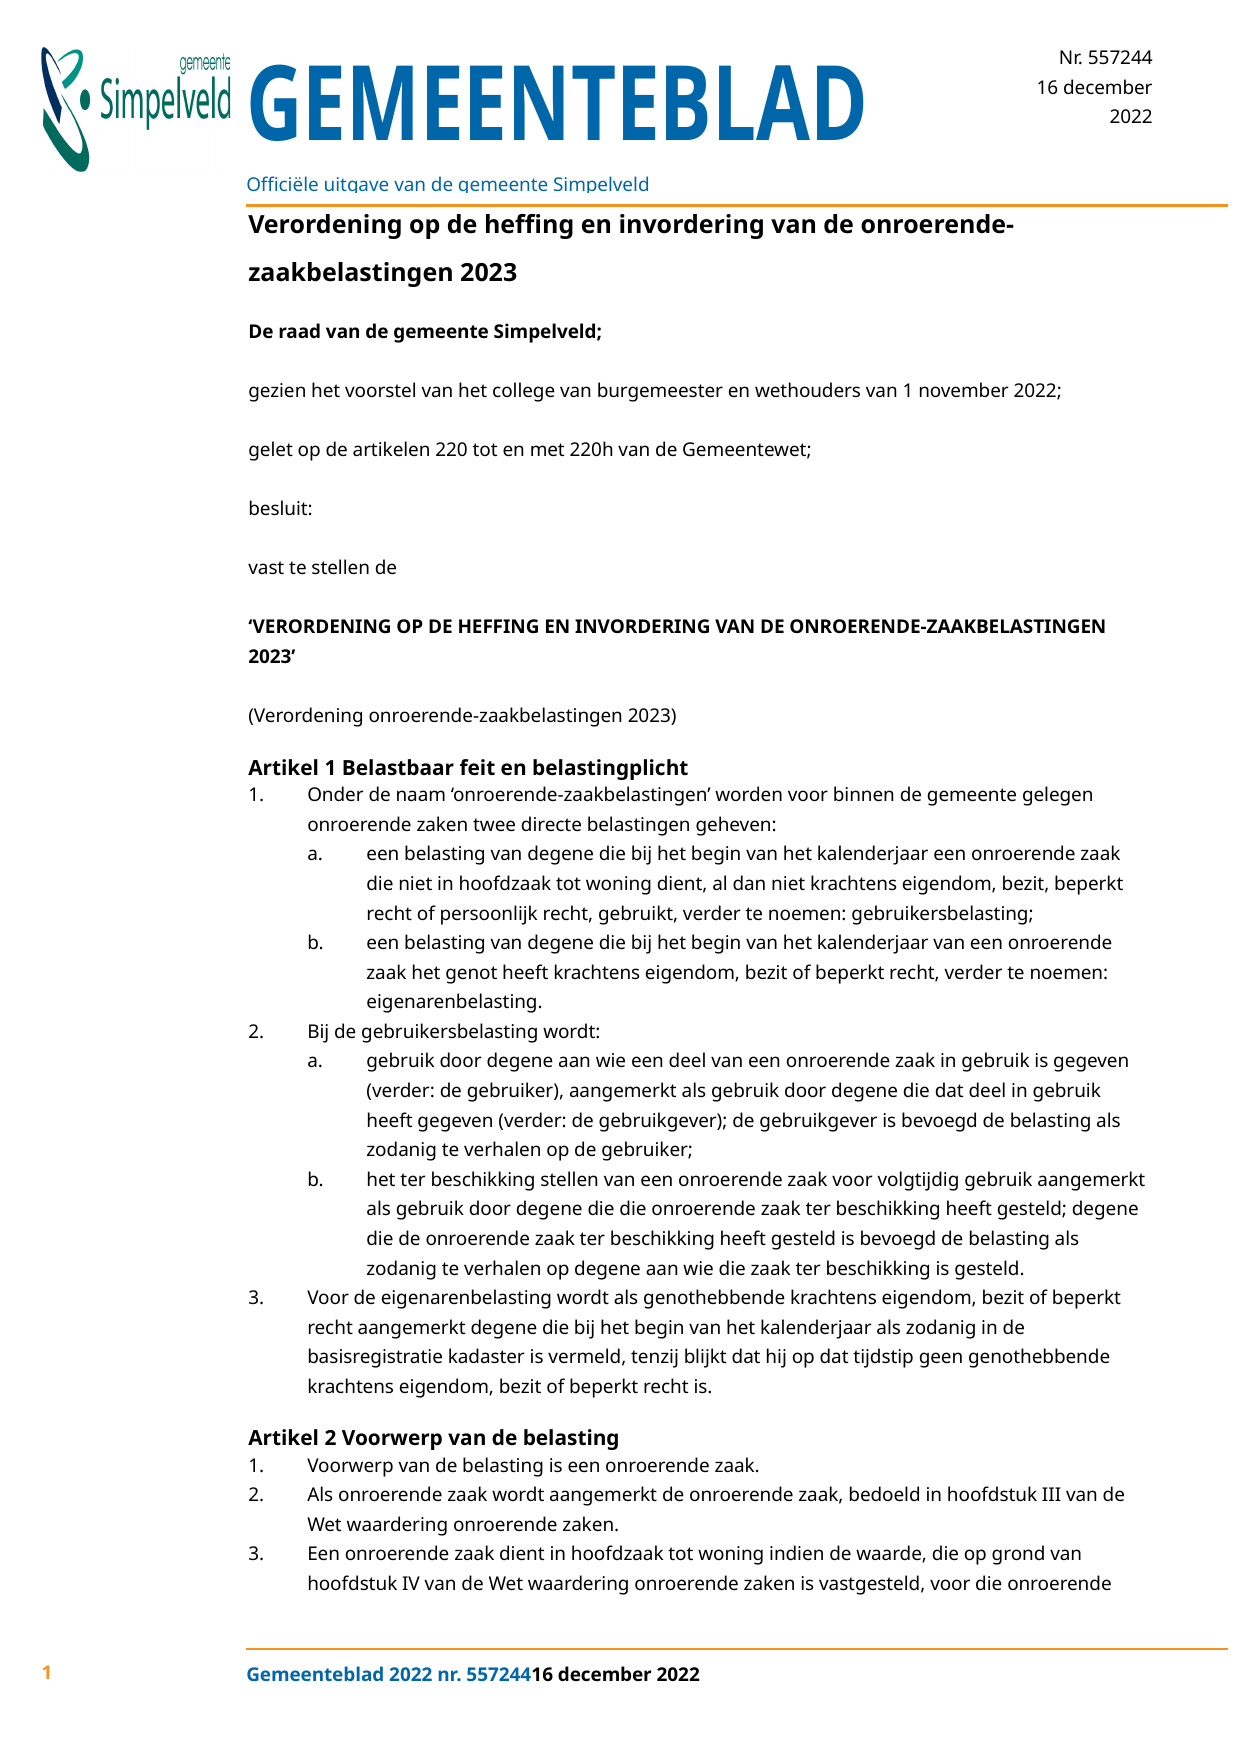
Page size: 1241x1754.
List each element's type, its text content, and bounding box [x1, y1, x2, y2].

text Artikel 2 Voorwerp van de belasting [248, 1423, 1152, 1452]
list gebruik door degene aan wie een deel van een onroerende zaak in gebruik is gegeven (verder: de gebruiker), aangemerkt als gebruik door degene die dat deel in gebruik heeft gegeven (verder: de gebruikgever); de gebruikgever is bevoegd de belasting als zodanig te verhalen op de gebruiker; [307, 1048, 1152, 1162]
list Als onroerende zaak wordt aangemerkt de onroerende zaak, bedoeld in hoofdstuk III van de Wet waardering onroerende zaken. [248, 1481, 1152, 1537]
text (Verordening onroerende-zaakbelastingen 2023) [248, 702, 1152, 728]
list het ter beschikking stellen van een onroerende zaak voor volgtijdig gebruik aangemerkt als gebruik door degene die die onroerende zaak ter beschikking heeft gesteld; degene die de onroerende zaak ter beschikking heeft gesteld is bevoegd de belasting als zodanig te verhalen op degene aan wie die zaak ter beschikking is gesteld. [307, 1166, 1152, 1280]
picture [41, 47, 231, 172]
text besluit: [248, 495, 1152, 521]
list Onder de naam ‘onroerende-zaakbelastingen’ worden voor binnen de gemeente gelegen onroerende zaken twee directe belastingen geheven: [248, 781, 1152, 837]
text gezien het voorstel van het college van burgemeester en wethouders van 1 november 2022; [248, 377, 1152, 403]
list Een onroerende zaak dient in hoofdzaak tot woning indien de waarde, die op grond van hoofdstuk IV van de Wet waardering onroerende zaken is vastgesteld, voor die onroerende [248, 1541, 1152, 1596]
list Voorwerp van de belasting is een onroerende zaak. [248, 1452, 1152, 1478]
list een belasting van degene die bij het begin van het kalenderjaar van een onroerende zaak het genot heeft krachtens eigendom, bezit of beperkt recht, verder te noemen: eigenarenbelasting. [307, 929, 1152, 1014]
list een belasting van degene die bij het begin van het kalenderjaar een onroerende zaak die niet in hoofdzaak tot woning dient, al dan niet krachtens eigendom, bezit, beperkt recht of persoonlijk recht, gebruikt, verder te noemen: gebruikersbelasting; [307, 841, 1152, 925]
text Artikel 1 Belastbaar feit en belastingplicht [248, 753, 1152, 781]
list Bij de gebruikersbelasting wordt: [248, 1018, 1152, 1044]
text ‘VERORDENING OP DE HEFFING EN INVORDERING VAN DE ONROERENDE-ZAAKBELASTINGEN 2023’ [248, 614, 1152, 669]
text De raad van de gemeente Simpelveld; [248, 318, 1152, 344]
text gelet op de artikelen 220 tot en met 220h van de Gemeentewet; [248, 436, 1152, 462]
text vast te stellen de [248, 554, 1152, 580]
text Verordening op de heffing en invordering van de onroerende-zaakbelastingen 2023 [248, 207, 1152, 288]
list Voor de eigenarenbelasting wordt als genothebbende krachtens eigendom, bezit of beperkt recht aangemerkt degene die bij het begin van het kalenderjaar als zodanig in de basisregistratie kadaster is vermeld, tenzij blijkt dat hij op dat tijdstip geen genothebbende krachtens eigendom, bezit of beperkt recht is. [248, 1284, 1152, 1399]
